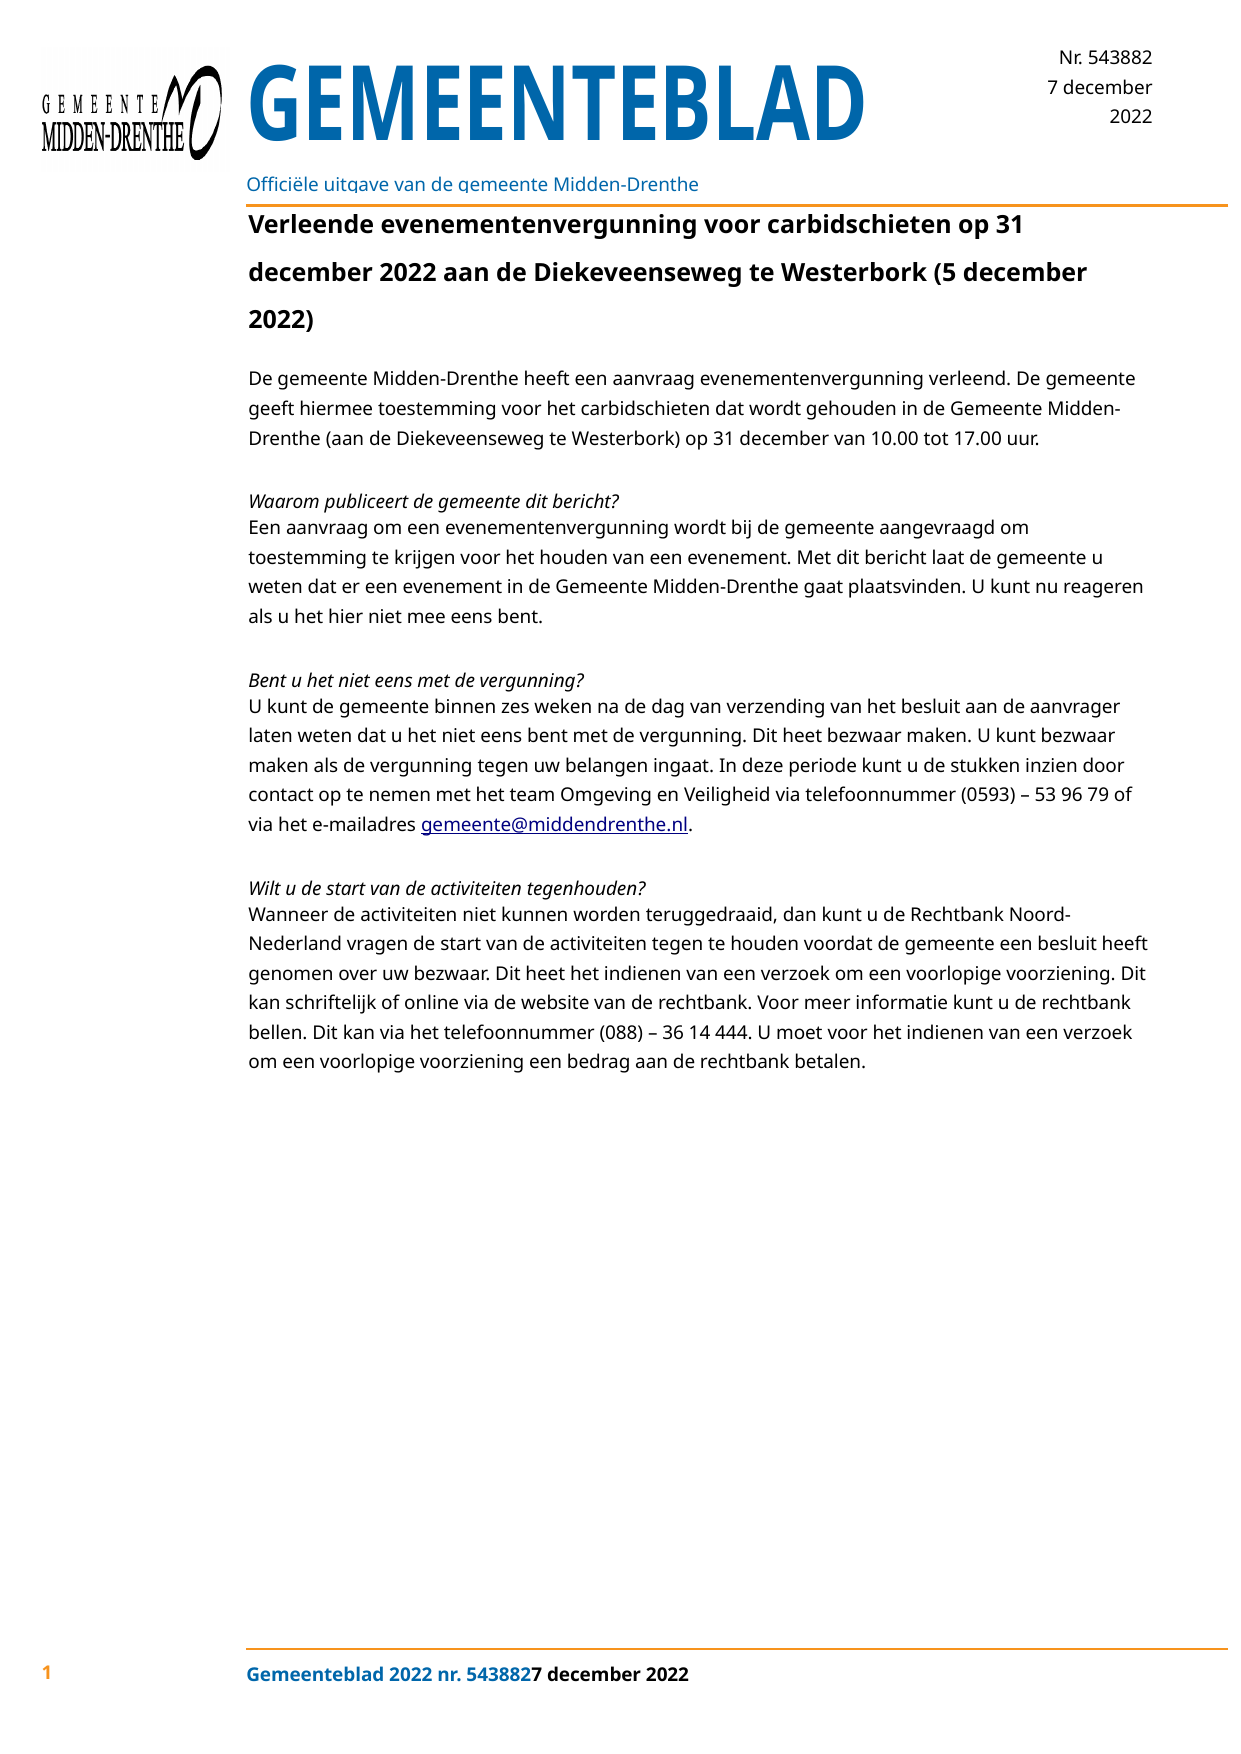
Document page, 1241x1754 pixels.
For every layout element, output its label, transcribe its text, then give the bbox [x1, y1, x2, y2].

text De gemeente Midden-Drenthe heeft een aanvraag evenementenvergunning verleend. De gemeente geeft hiermee toestemming voor het carbidschieten dat wordt gehouden in de Gemeente Midden-Drenthe (aan de Diekeveenseweg te Westerbork) op 31 december van 10.00 tot 17.00 uur. [248, 366, 1152, 450]
text Wanneer de activiteiten niet kunnen worden teruggedraaid, dan kunt u de Rechtbank Noord-Nederland vragen de start van de activiteiten tegen te houden voordat de gemeente een besluit heeft genomen over uw bezwaar. Dit heet het indienen van een verzoek om een voorlopige voorziening. Dit kan schriftelijk of online via de website van de rechtbank. Voor meer informatie kunt u de rechtbank bellen. Dit kan via het telefoonnummer (088) – 36 14 444. U moet voor het indienen van een verzoek om een voorlopige voorziening een bedrag aan de rechtbank betalen. [248, 901, 1152, 1074]
text Een aanvraag om een evenementenvergunning wordt bij de gemeente aangevraagd om toestemming te krijgen voor het houden van een evenement. Met dit bericht laat de gemeente u weten dat er een evenement in de Gemeente Midden-Drenthe gaat plaatsvinden. U kunt nu reageren als u het hier niet mee eens bent. [248, 514, 1152, 629]
text Verleende evenementenvergunning voor carbidschieten op 31 december 2022 aan de Diekeveenseweg te Westerbork (5 december 2022) [248, 207, 1152, 336]
text Wilt u de start van de activiteiten tegenhouden? [248, 875, 1152, 901]
picture [41, 47, 231, 172]
text Bent u het niet eens met de vergunning? [248, 667, 1152, 693]
text U kunt de gemeente binnen zes weken na de dag van verzending van het besluit aan de aanvrager laten weten dat u het niet eens bent met de vergunning. Dit heet bezwaar maken. U kunt bezwaar maken als de vergunning tegen uw belangen ingaat. In deze periode kunt u de stukken inzien door contact op te nemen met het team Omgeving en Veiligheid via telefoonnummer (0593) – 53 96 79 of via het e-mailadres gemeente@middendrenthe.nl. [248, 693, 1152, 837]
text Waarom publiceert de gemeente dit bericht? [248, 489, 1152, 514]
